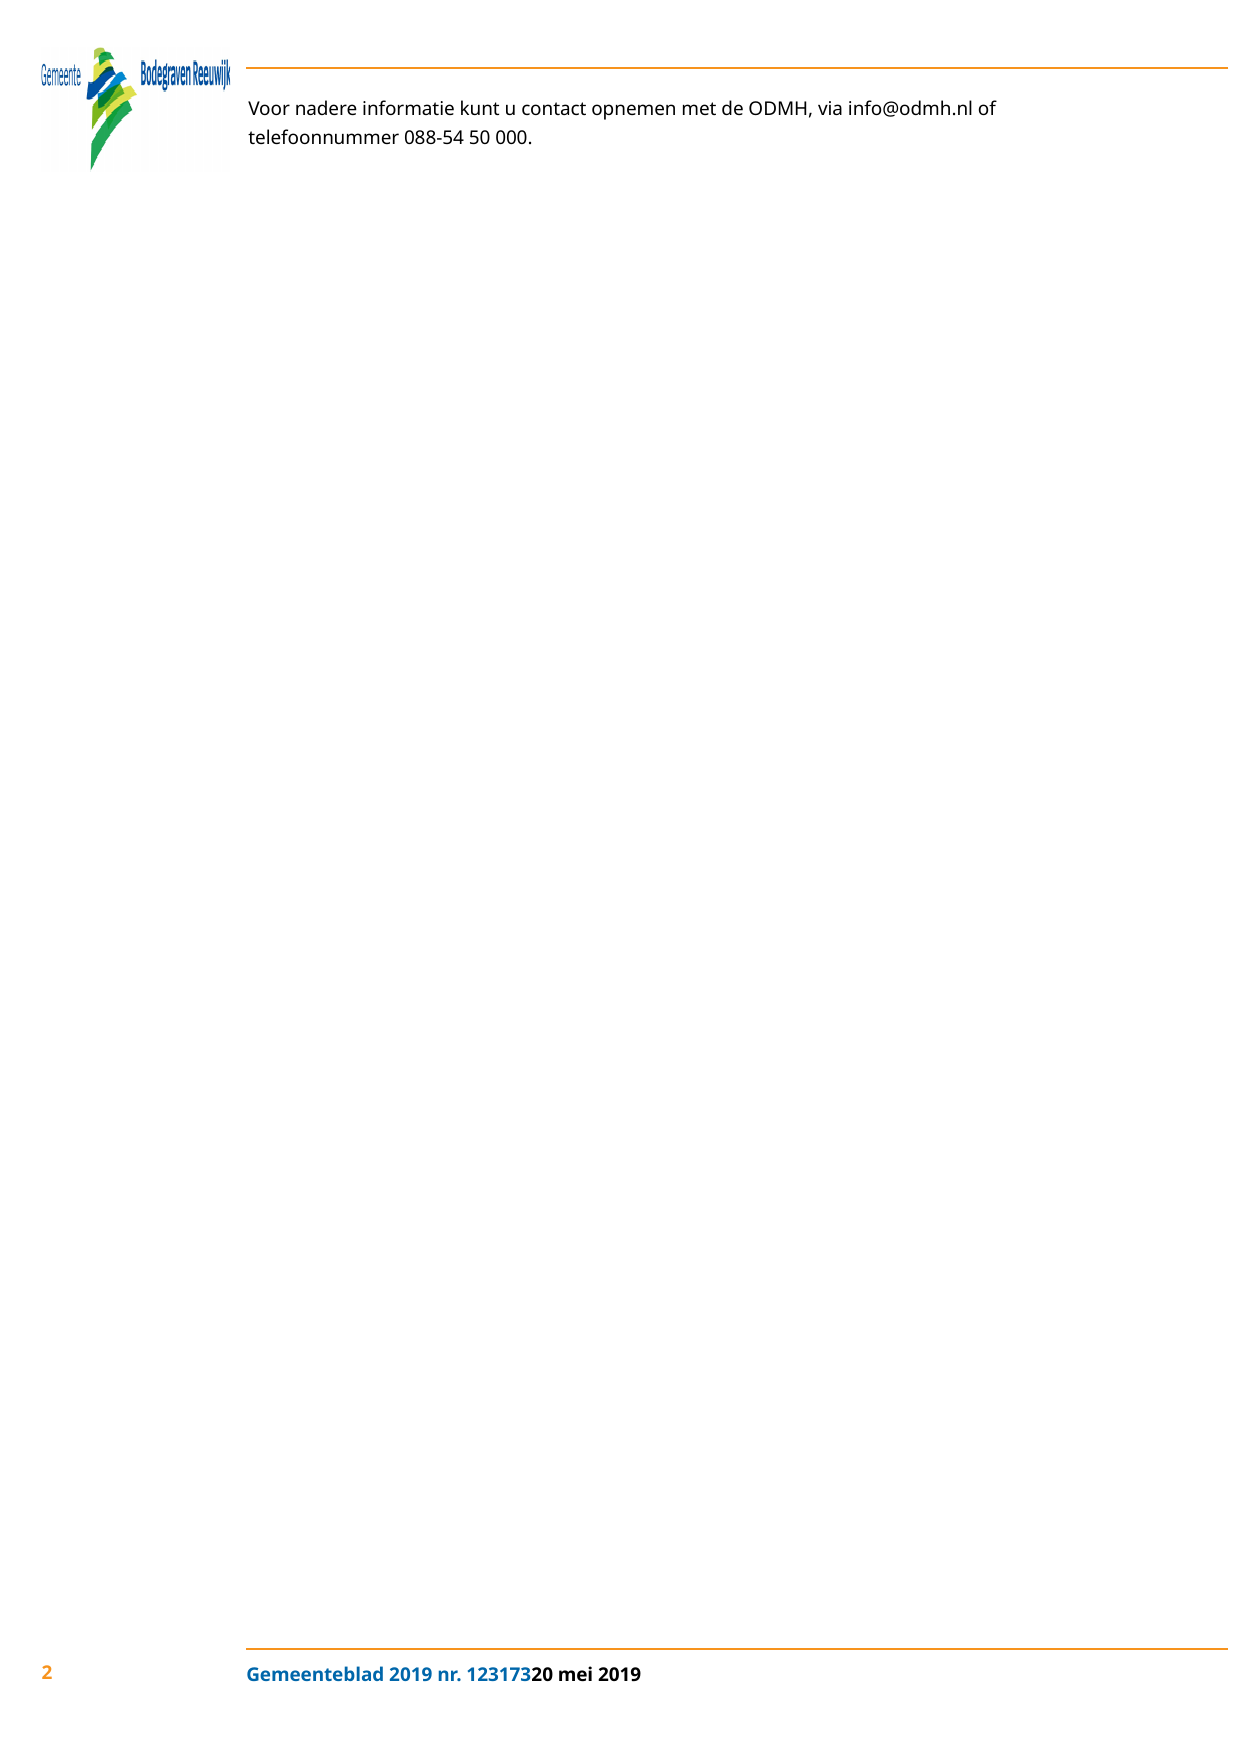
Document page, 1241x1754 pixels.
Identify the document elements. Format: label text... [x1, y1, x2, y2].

picture [41, 47, 231, 172]
text Voor nadere informatie kunt u contact opnemen met de ODMH, via info@odmh.nl of telefoonnummer 088-54 50 000. [248, 95, 1152, 150]
